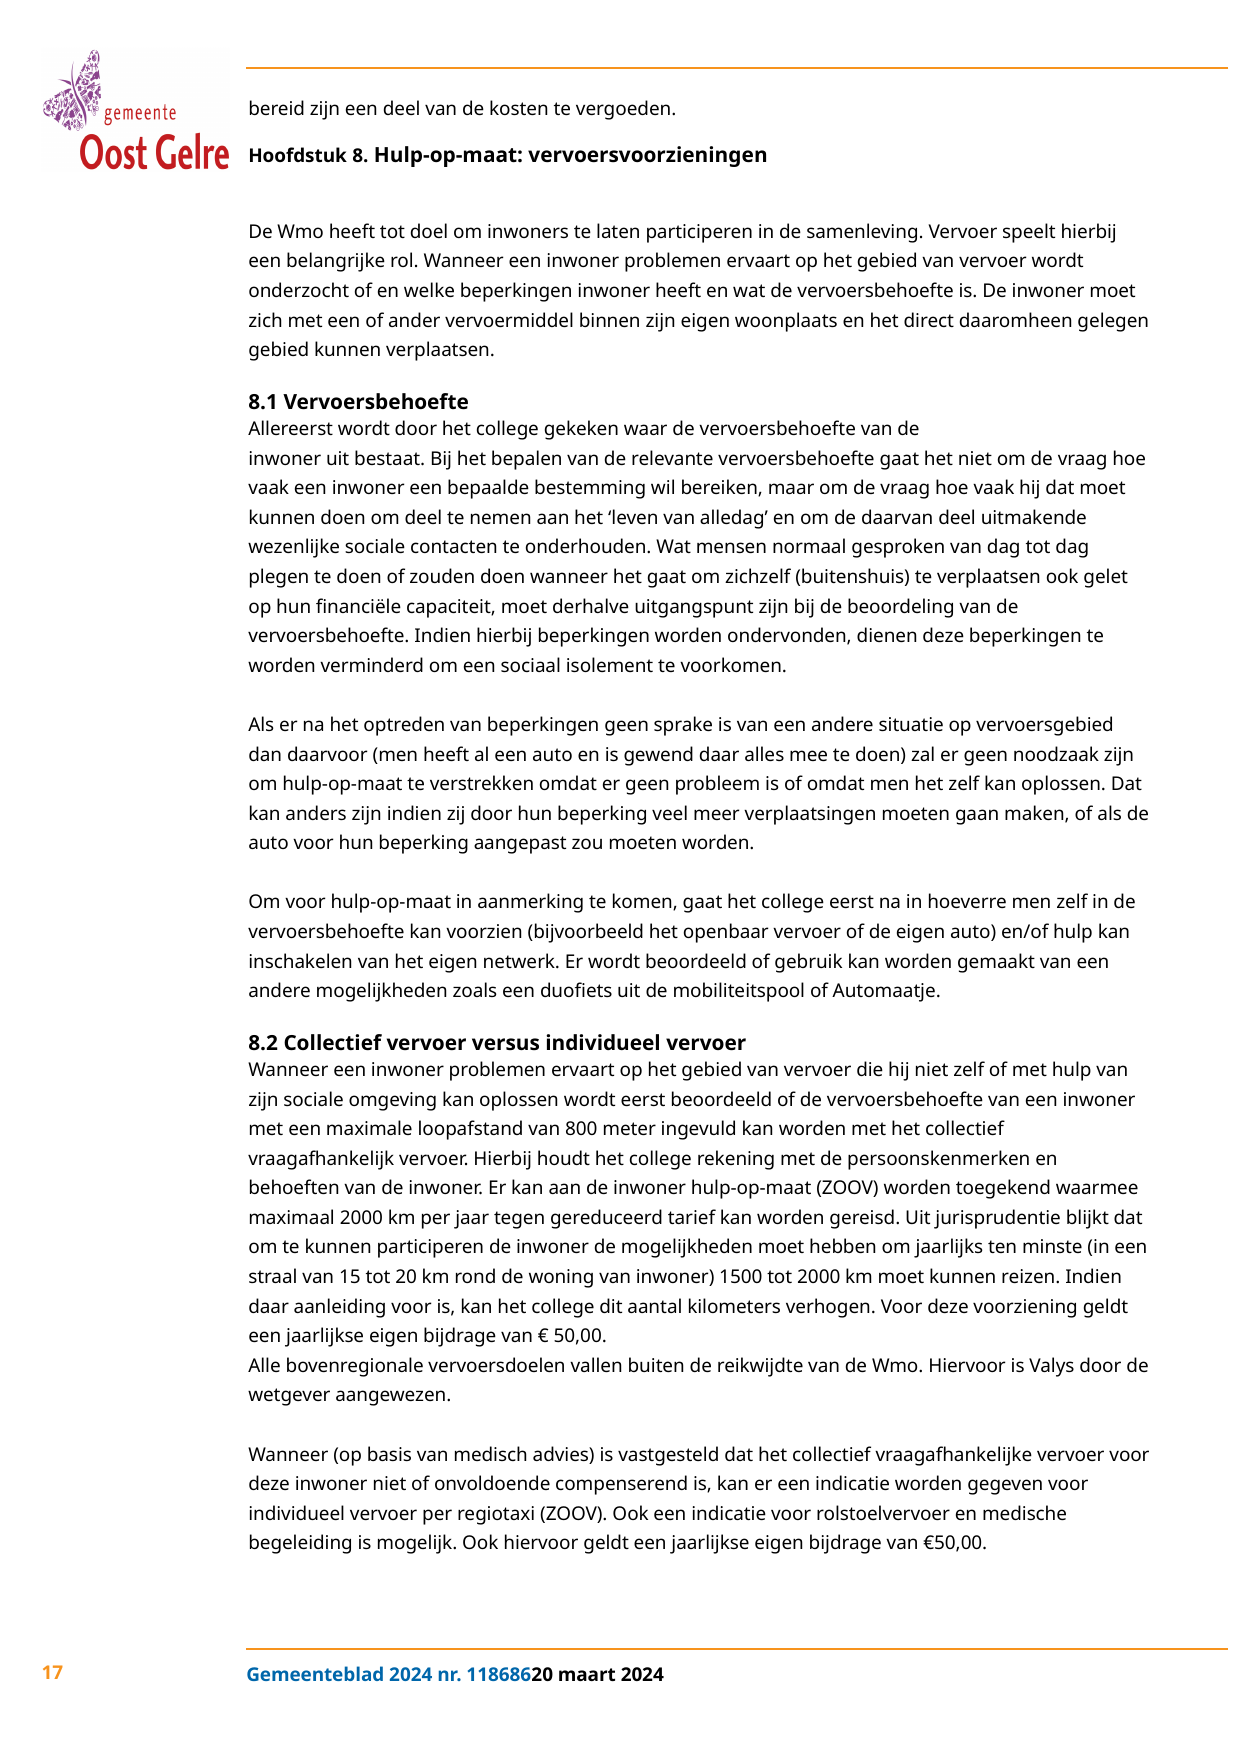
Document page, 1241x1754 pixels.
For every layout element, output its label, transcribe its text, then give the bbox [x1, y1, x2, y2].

text Wanneer een inwoner problemen ervaart op het gebied van vervoer die hij niet zelf of met hulp van zijn sociale omgeving kan oplossen wordt eerst beoordeeld of de vervoersbehoefte van een inwoner met een maximale loopafstand van 800 meter ingevuld kan worden met het collectief vraagafhankelijk vervoer. Hierbij houdt het college rekening met de persoonskenmerken en behoeften van de inwoner. Er kan aan de inwoner hulp-op-maat (ZOOV) worden toegekend waarmee maximaal 2000 km per jaar tegen gereduceerd tarief kan worden gereisd. Uit jurisprudentie blijkt dat om te kunnen participeren de inwoner de mogelijkheden moet hebben om jaarlijks ten minste (in een straal van 15 tot 20 km rond de woning van inwoner) 1500 tot 2000 km moet kunnen reizen. Indien daar aanleiding voor is, kan het college dit aantal kilometers verhogen. Voor deze voorziening geldt een jaarlijkse eigen bijdrage van € 50,00. [248, 1056, 1152, 1348]
text 8.2 Collectief vervoer versus individueel vervoer [248, 1028, 1152, 1056]
text Hoofdstuk 8. Hulp-op-maat: vervoersvoorzieningen [248, 140, 1152, 169]
text 8.1 Vervoersbehoefte [248, 387, 1152, 415]
text Als er na het optreden van beperkingen geen sprake is van een andere situatie op vervoersgebied dan daarvoor (men heeft al een auto en is gewend daar alles mee te doen) zal er geen noodzaak zijn om hulp-op-maat te verstrekken omdat er geen probleem is of omdat men het zelf kan oplossen. Dat kan anders zijn indien zij door hun beperking veel meer verplaatsingen moeten gaan maken, of als de auto voor hun beperking aangepast zou moeten worden. [248, 711, 1152, 855]
text bereid zijn een deel van de kosten te vergoeden. [248, 95, 1152, 121]
text Allereerst wordt door het college gekeken waar de vervoersbehoefte van de [248, 415, 1152, 441]
text Alle bovenregionale vervoersdoelen vallen buiten de reikwijdte van de Wmo. Hiervoor is Valys door de wetgever aangewezen. [248, 1352, 1152, 1407]
text Om voor hulp-op-maat in aanmerking te komen, gaat het college eerst na in hoeverre men zelf in de vervoersbehoefte kan voorzien (bijvoorbeeld het openbaar vervoer of de eigen auto) en/of hulp kan inschakelen van het eigen netwerk. Er wordt beoordeeld of gebruik kan worden gemaakt van een andere mogelijkheden zoals een duofiets uit de mobiliteitspool of Automaatje. [248, 889, 1152, 1003]
text inwoner uit bestaat. Bij het bepalen van de relevante vervoersbehoefte gaat het niet om de vraag hoe vaak een inwoner een bepaalde bestemming wil bereiken, maar om de vraag hoe vaak hij dat moet kunnen doen om deel te nemen aan het ‘leven van alledag’ en om de daarvan deel uitmakende wezenlijke sociale contacten te onderhouden. Wat mensen normaal gesproken van dag tot dag plegen te doen of zouden doen wanneer het gaat om zichzelf (buitenshuis) te verplaatsen ook gelet op hun financiële capaciteit, moet derhalve uitgangspunt zijn bij de beoordeling van de vervoersbehoefte. Indien hierbij beperkingen worden ondervonden, dienen deze beperkingen te worden verminderd om een sociaal isolement te voorkomen. [248, 445, 1152, 678]
text De Wmo heeft tot doel om inwoners te laten participeren in de samenleving. Vervoer speelt hierbij een belangrijke rol. Wanneer een inwoner problemen ervaart op het gebied van vervoer wordt onderzocht of en welke beperkingen inwoner heeft en wat de vervoersbehoefte is. De inwoner moet zich met een of ander vervoermiddel binnen zijn eigen woonplaats en het direct daaromheen gelegen gebied kunnen verplaatsen. [248, 218, 1152, 362]
picture [41, 47, 231, 172]
text Wanneer (op basis van medisch advies) is vastgesteld dat het collectief vraagafhankelijke vervoer voor deze inwoner niet of onvoldoende compenserend is, kan er een indicatie worden gegeven voor individueel vervoer per regiotaxi (ZOOV). Ook een indicatie voor rolstoelvervoer en medische begeleiding is mogelijk. Ook hiervoor geldt een jaarlijkse eigen bijdrage van €50,00. [248, 1441, 1152, 1555]
